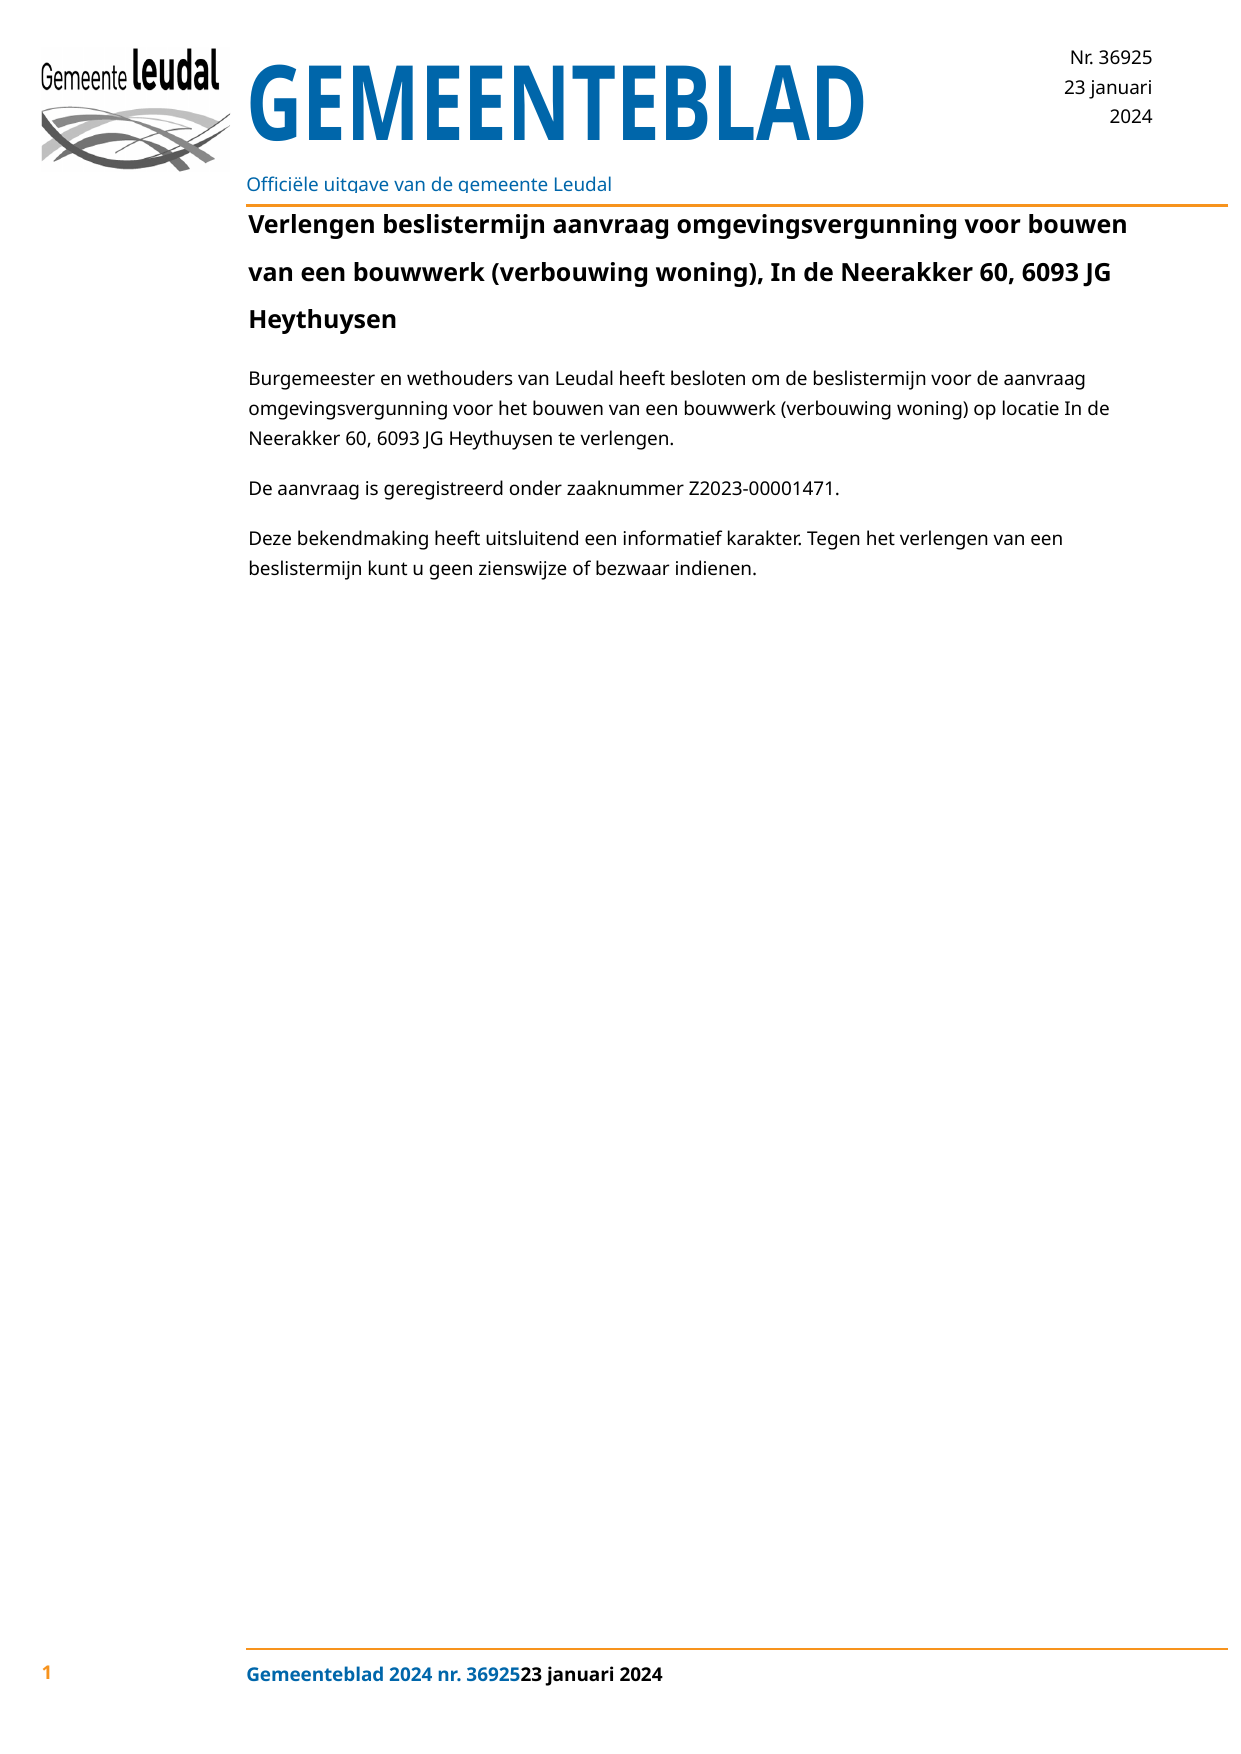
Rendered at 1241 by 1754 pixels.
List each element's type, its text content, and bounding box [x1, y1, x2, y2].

text Deze bekendmaking heeft uitsluitend een informatief karakter. Tegen het verlengen van een beslistermijn kunt u geen zienswijze of bezwaar indienen. [248, 526, 1152, 581]
picture [41, 47, 231, 172]
text Burgemeester en wethouders van Leudal heeft besloten om de beslistermijn voor de aanvraag omgevingsvergunning voor het bouwen van een bouwwerk (verbouwing woning) op locatie In de Neerakker 60, 6093 JG Heythuysen te verlengen. [248, 366, 1152, 450]
text Verlengen beslistermijn aanvraag omgevingsvergunning voor bouwen van een bouwwerk (verbouwing woning), In de Neerakker 60, 6093 JG Heythuysen [248, 207, 1152, 336]
text De aanvraag is geregistreerd onder zaaknummer Z2023-00001471. [248, 475, 1152, 501]
